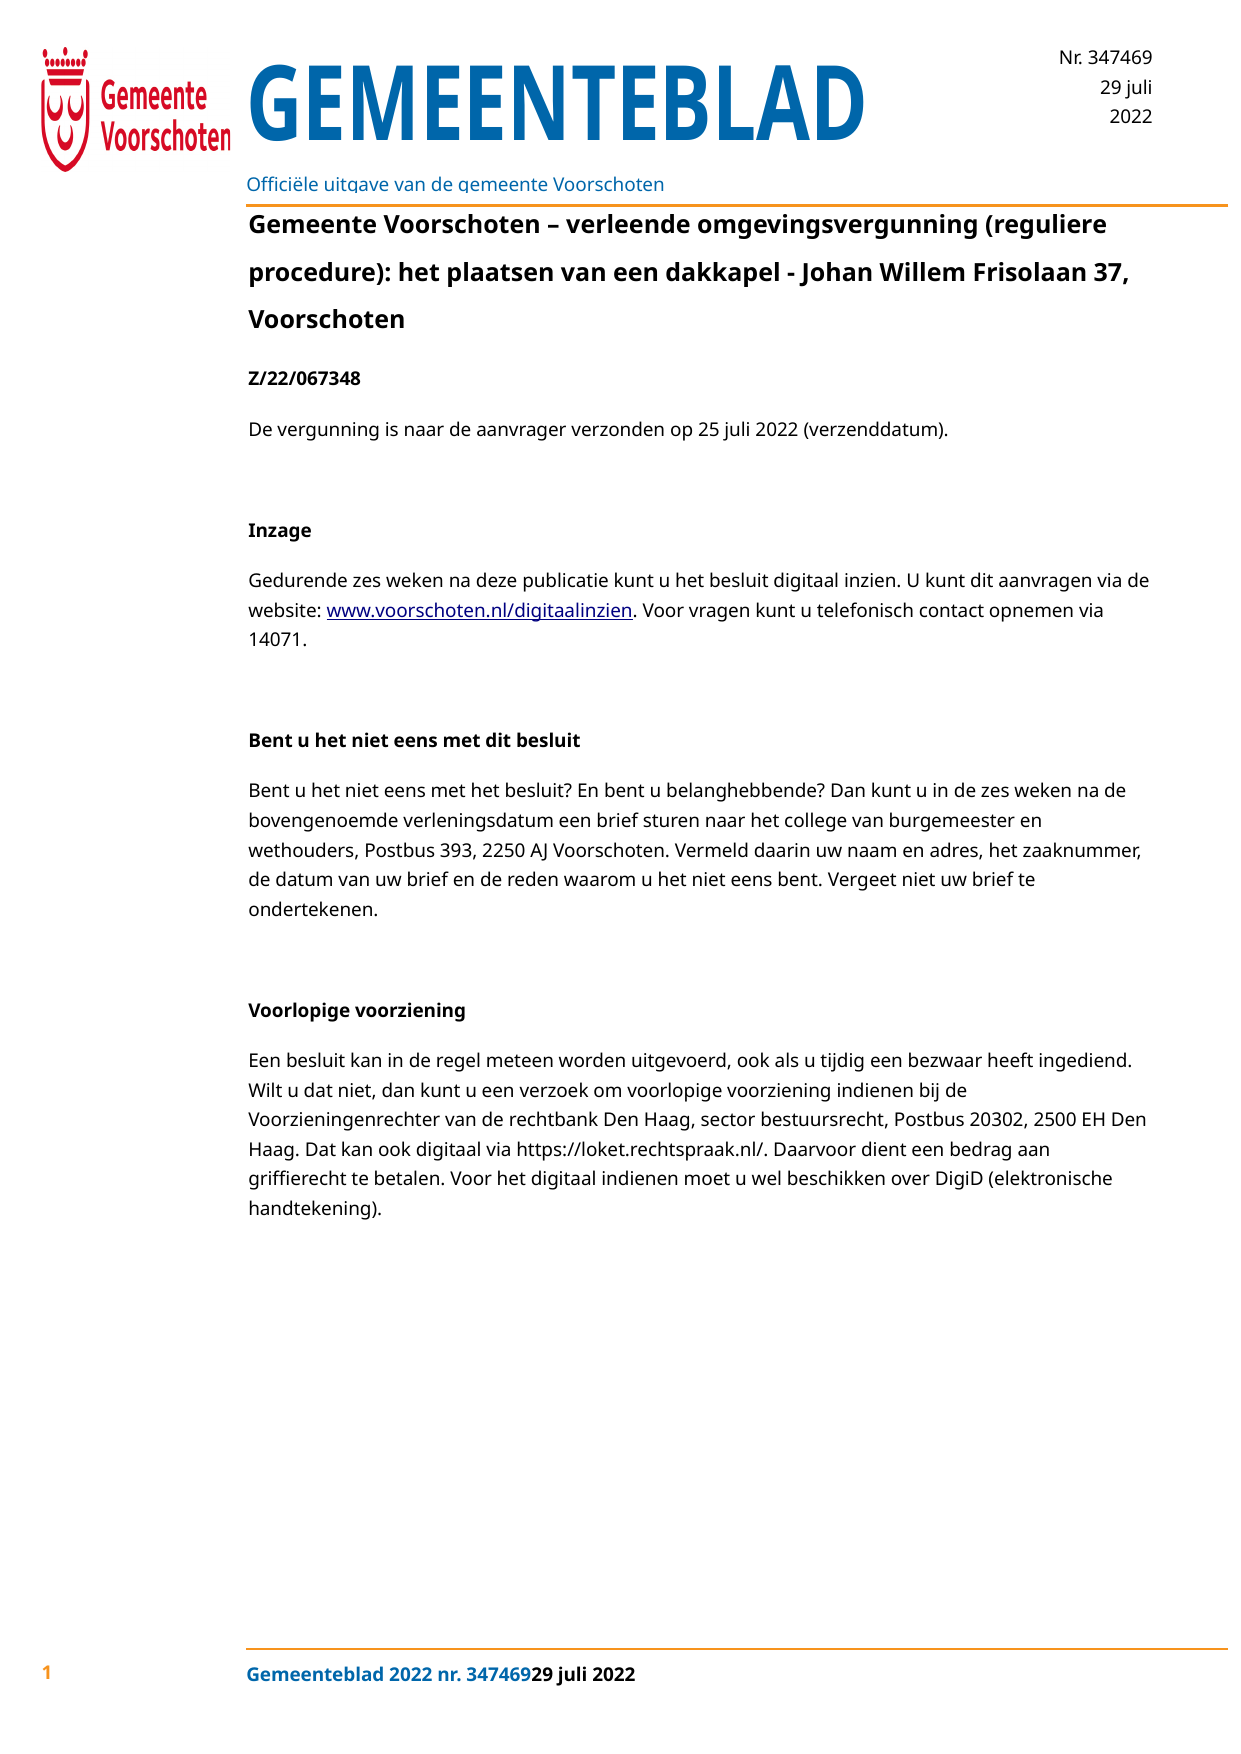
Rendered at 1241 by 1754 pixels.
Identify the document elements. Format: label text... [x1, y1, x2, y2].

picture [41, 47, 231, 172]
text De vergunning is naar de aanvrager verzonden op 25 juli 2022 (verzenddatum). [248, 416, 1152, 442]
text Inzage [248, 517, 1152, 542]
text Voorlopige voorziening [248, 997, 1152, 1022]
text Een besluit kan in de regel meteen worden uitgevoerd, ook als u tijdig een bezwaar heeft ingediend. Wilt u dat niet, dan kunt u een verzoek om voorlopige voorziening indienen bij de Voorzieningenrechter van de rechtbank Den Haag, sector bestuursrecht, Postbus 20302, 2500 EH Den Haag. Dat kan ook digitaal via https://loket.rechtspraak.nl/. Daarvoor dient een bedrag aan griffierecht te betalen. Voor het digitaal indienen moet u wel beschikken over DigiD (elektronische handtekening). [248, 1047, 1152, 1221]
text Gemeente Voorschoten – verleende omgevingsvergunning (reguliere procedure): het plaatsen van een dakkapel - Johan Willem Frisolaan 37, Voorschoten [248, 207, 1152, 336]
text Bent u het niet eens met het besluit? En bent u belanghebbende? Dan kunt u in de zes weken na de bovengenoemde verleningsdatum een brief sturen naar het college van burgemeester en wethouders, Postbus 393, 2250 AJ Voorschoten. Vermeld daarin uw naam en adres, het zaaknummer, de datum van uw brief en de reden waarom u het niet eens bent. Vergeet niet uw brief te ondertekenen. [248, 778, 1152, 922]
text Bent u het niet eens met dit besluit [248, 727, 1152, 753]
text Z/22/067348 [248, 366, 1152, 391]
text Gedurende zes weken na deze publicatie kunt u het besluit digitaal inzien. U kunt dit aanvragen via de website: www.voorschoten.nl/digitaalinzien. Voor vragen kunt u telefonisch contact opnemen via 14071. [248, 567, 1152, 652]
